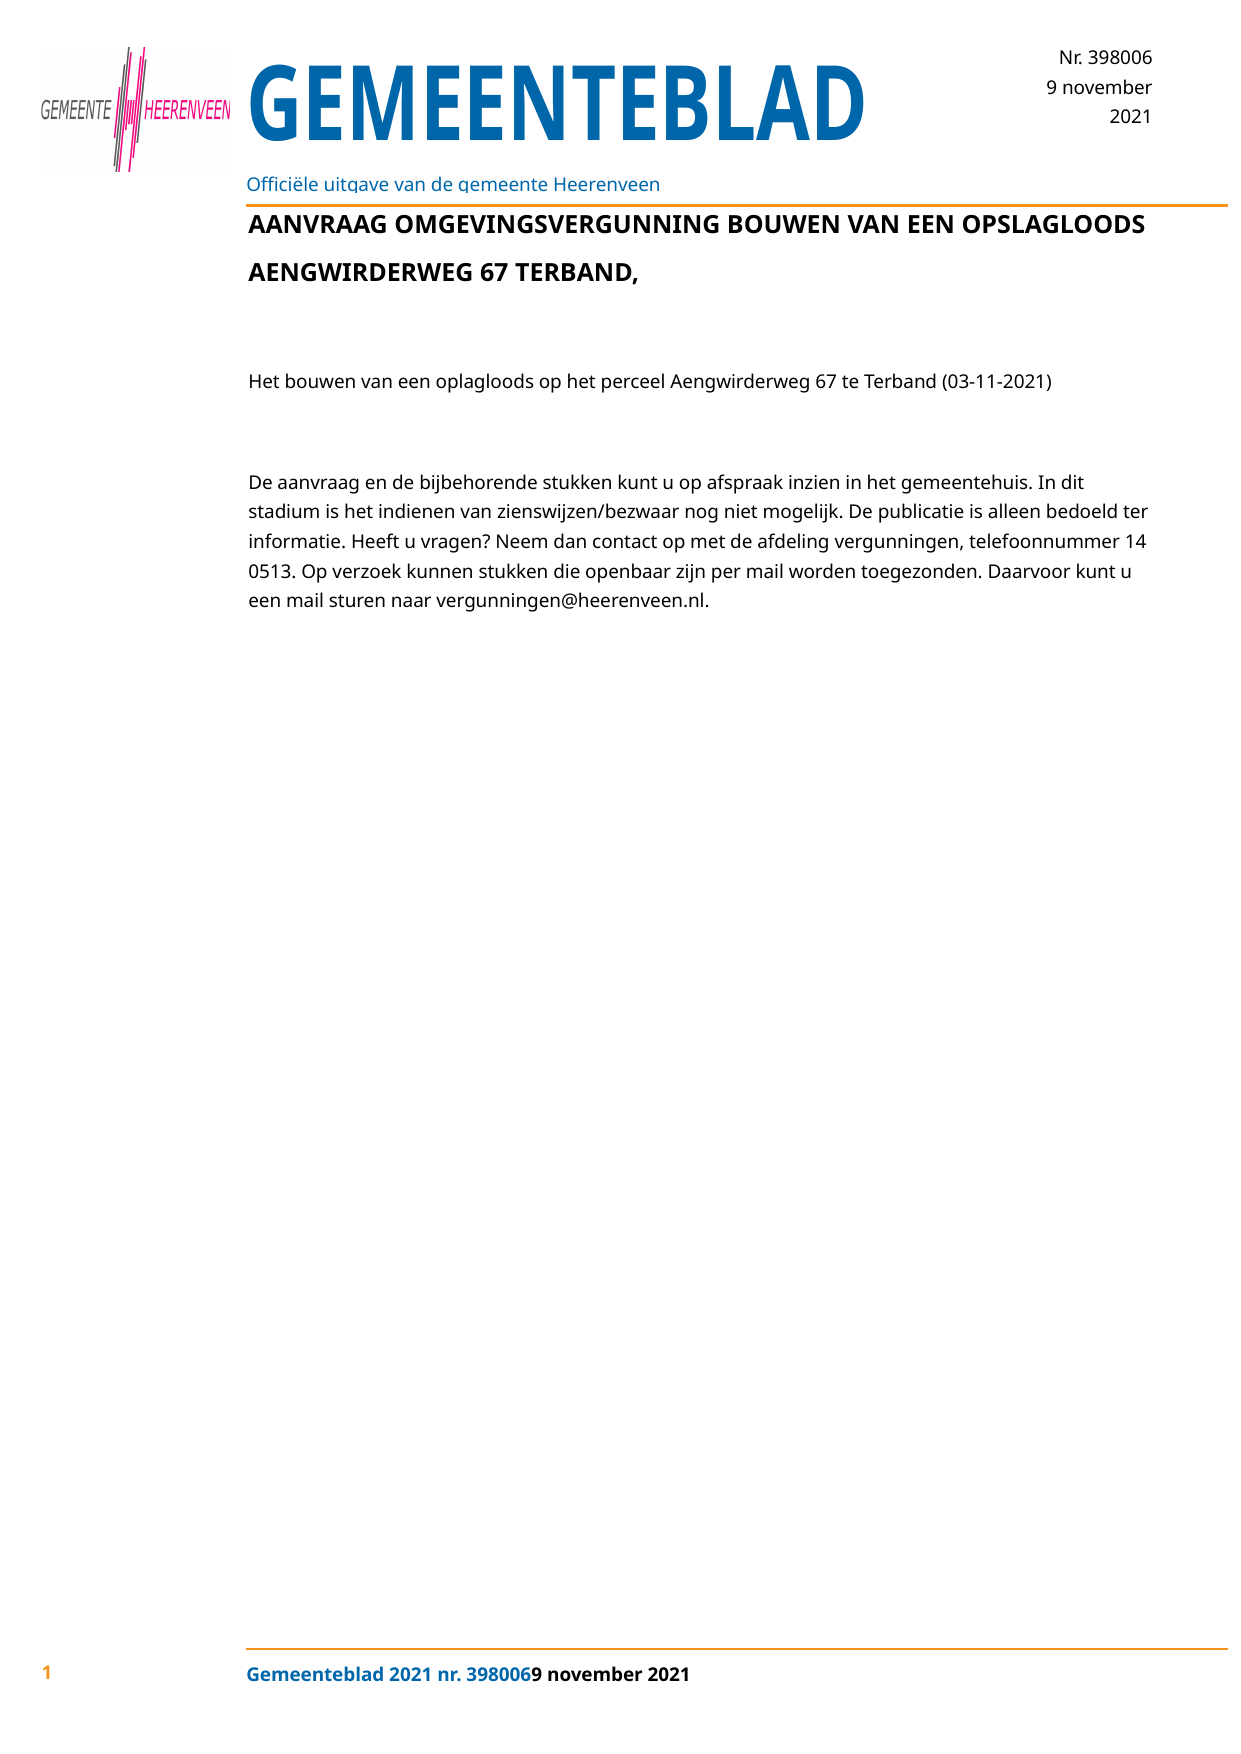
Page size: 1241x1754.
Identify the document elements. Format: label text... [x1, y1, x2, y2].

text Het bouwen van een oplagloods op het perceel Aengwirderweg 67 te Terband (03-11-2021) [248, 368, 1152, 394]
picture [41, 47, 231, 172]
text De aanvraag en de bijbehorende stukken kunt u op afspraak inzien in het gemeentehuis. In dit stadium is het indienen van zienswijzen/bezwaar nog niet mogelijk. De publicatie is alleen bedoeld ter informatie. Heeft u vragen? Neem dan contact op met de afdeling vergunningen, telefoonnummer 14 0513. Op verzoek kunnen stukken die openbaar zijn per mail worden toegezonden. Daarvoor kunt u een mail sturen naar vergunningen@heerenveen.nl. [248, 469, 1152, 613]
text AANVRAAG OMGEVINGSVERGUNNING BOUWEN VAN EEN OPSLAGLOODS AENGWIRDERWEG 67 TERBAND, [248, 207, 1152, 288]
